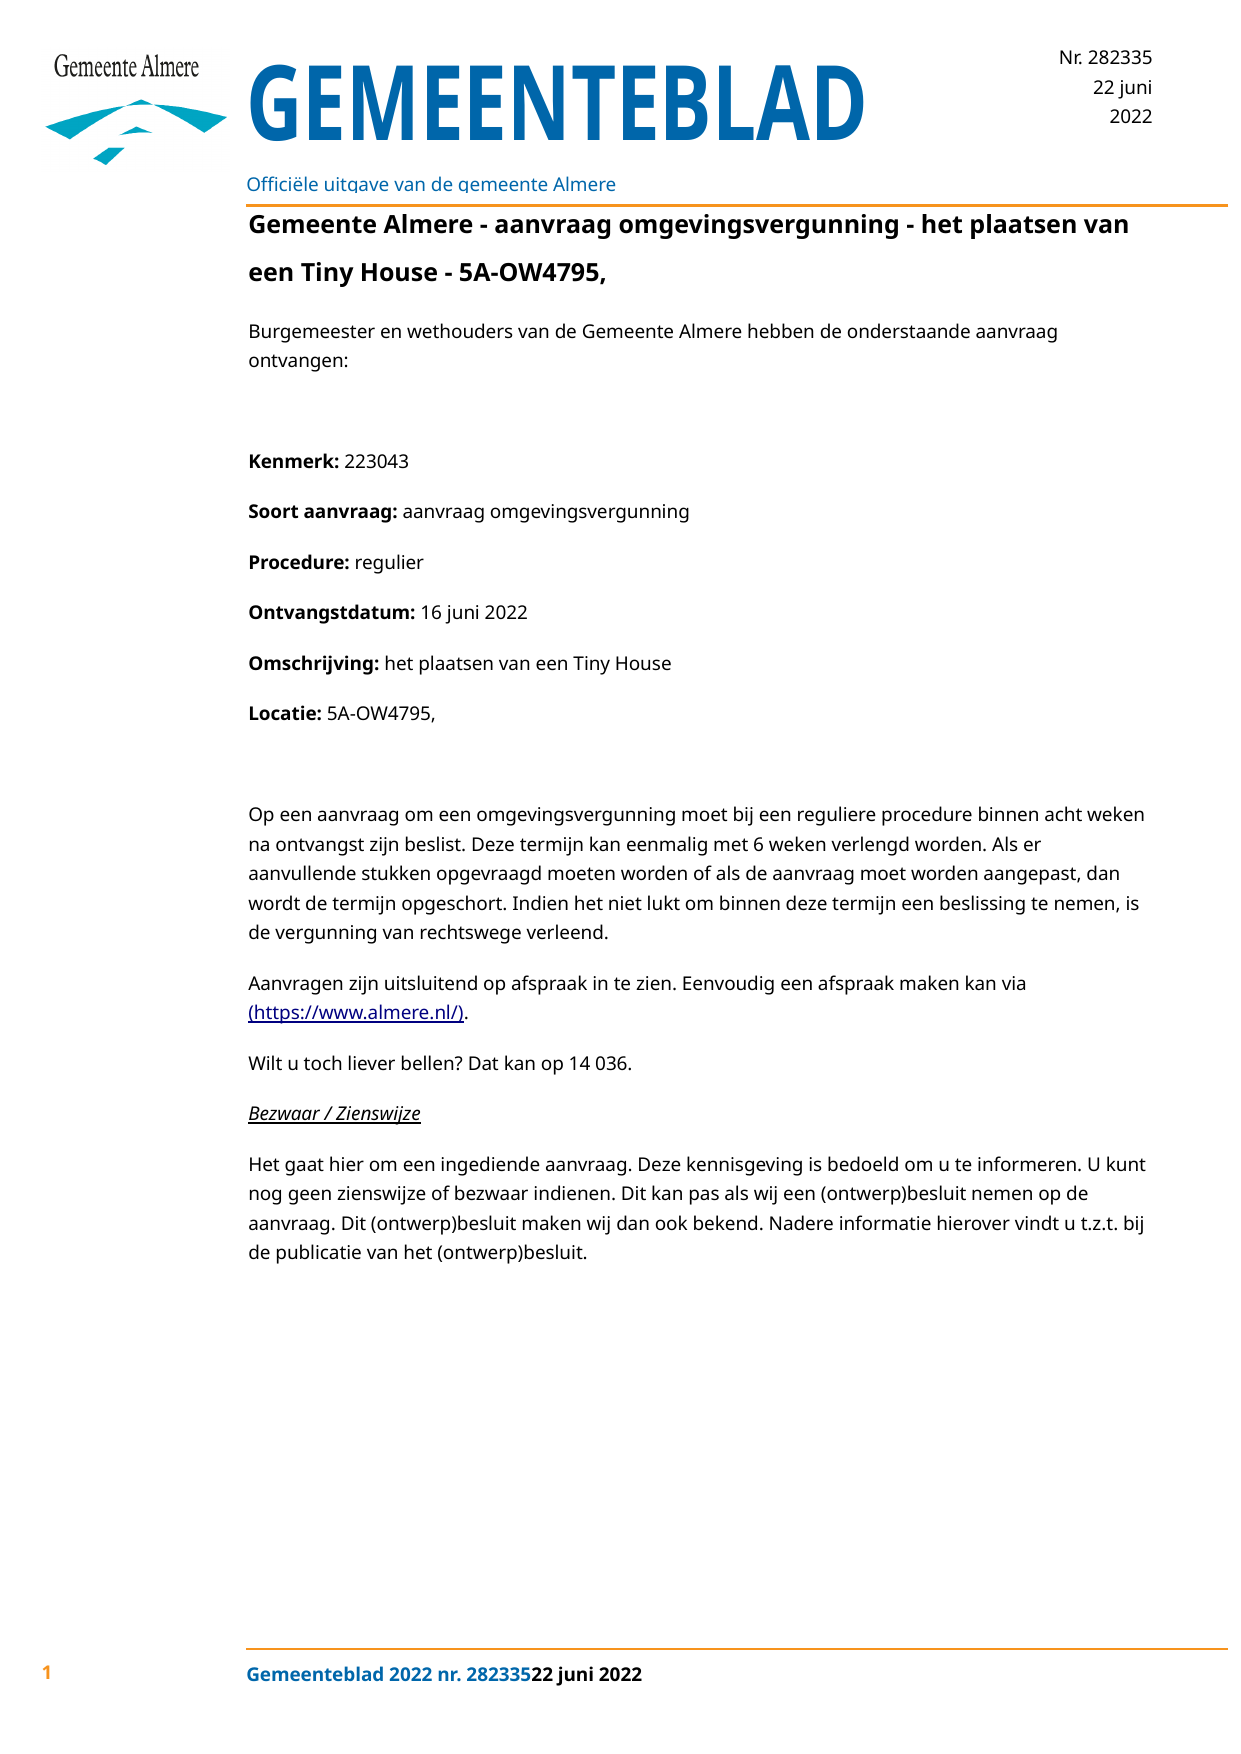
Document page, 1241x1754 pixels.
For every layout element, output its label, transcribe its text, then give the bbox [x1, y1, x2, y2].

picture [41, 47, 231, 172]
text Ontvangstdatum: 16 juni 2022 [248, 599, 1152, 625]
text Aanvragen zijn uitsluitend op afspraak in te zien. Eenvoudig een afspraak maken kan via (https://www.almere.nl/). [248, 970, 1152, 1025]
text Procedure: regulier [248, 549, 1152, 575]
text Burgemeester en wethouders van de Gemeente Almere hebben de onderstaande aanvraag ontvangen: [248, 318, 1152, 373]
text Bezwaar / Zienswijze [248, 1100, 1152, 1126]
text Omschrijving: het plaatsen van een Tiny House [248, 650, 1152, 676]
text Op een aanvraag om een omgevingsvergunning moet bij een reguliere procedure binnen acht weken na ontvangst zijn beslist. Deze termijn kan eenmalig met 6 weken verlengd worden. Als er aanvullende stukken opgevraagd moeten worden of als de aanvraag moet worden aangepast, dan wordt de termijn opgeschort. Indien het niet lukt om binnen deze termijn een beslissing te nemen, is de vergunning van rechtswege verleend. [248, 801, 1152, 945]
text Kenmerk: 223043 [248, 448, 1152, 474]
text Locatie: 5A-OW4795, [248, 700, 1152, 726]
text Soort aanvraag: aanvraag omgevingsvergunning [248, 499, 1152, 524]
text Gemeente Almere - aanvraag omgevingsvergunning - het plaatsen van een Tiny House - 5A-OW4795, [248, 207, 1152, 288]
text Het gaat hier om een ingediende aanvraag. Deze kennisgeving is bedoeld om u te informeren. U kunt nog geen zienswijze of bezwaar indienen. Dit kan pas als wij een (ontwerp)besluit nemen op de aanvraag. Dit (ontwerp)besluit maken wij dan ook bekend. Nadere informatie hierover vindt u t.z.t. bij de publicatie van het (ontwerp)besluit. [248, 1151, 1152, 1265]
text Wilt u toch liever bellen? Dat kan op 14 036. [248, 1050, 1152, 1076]
